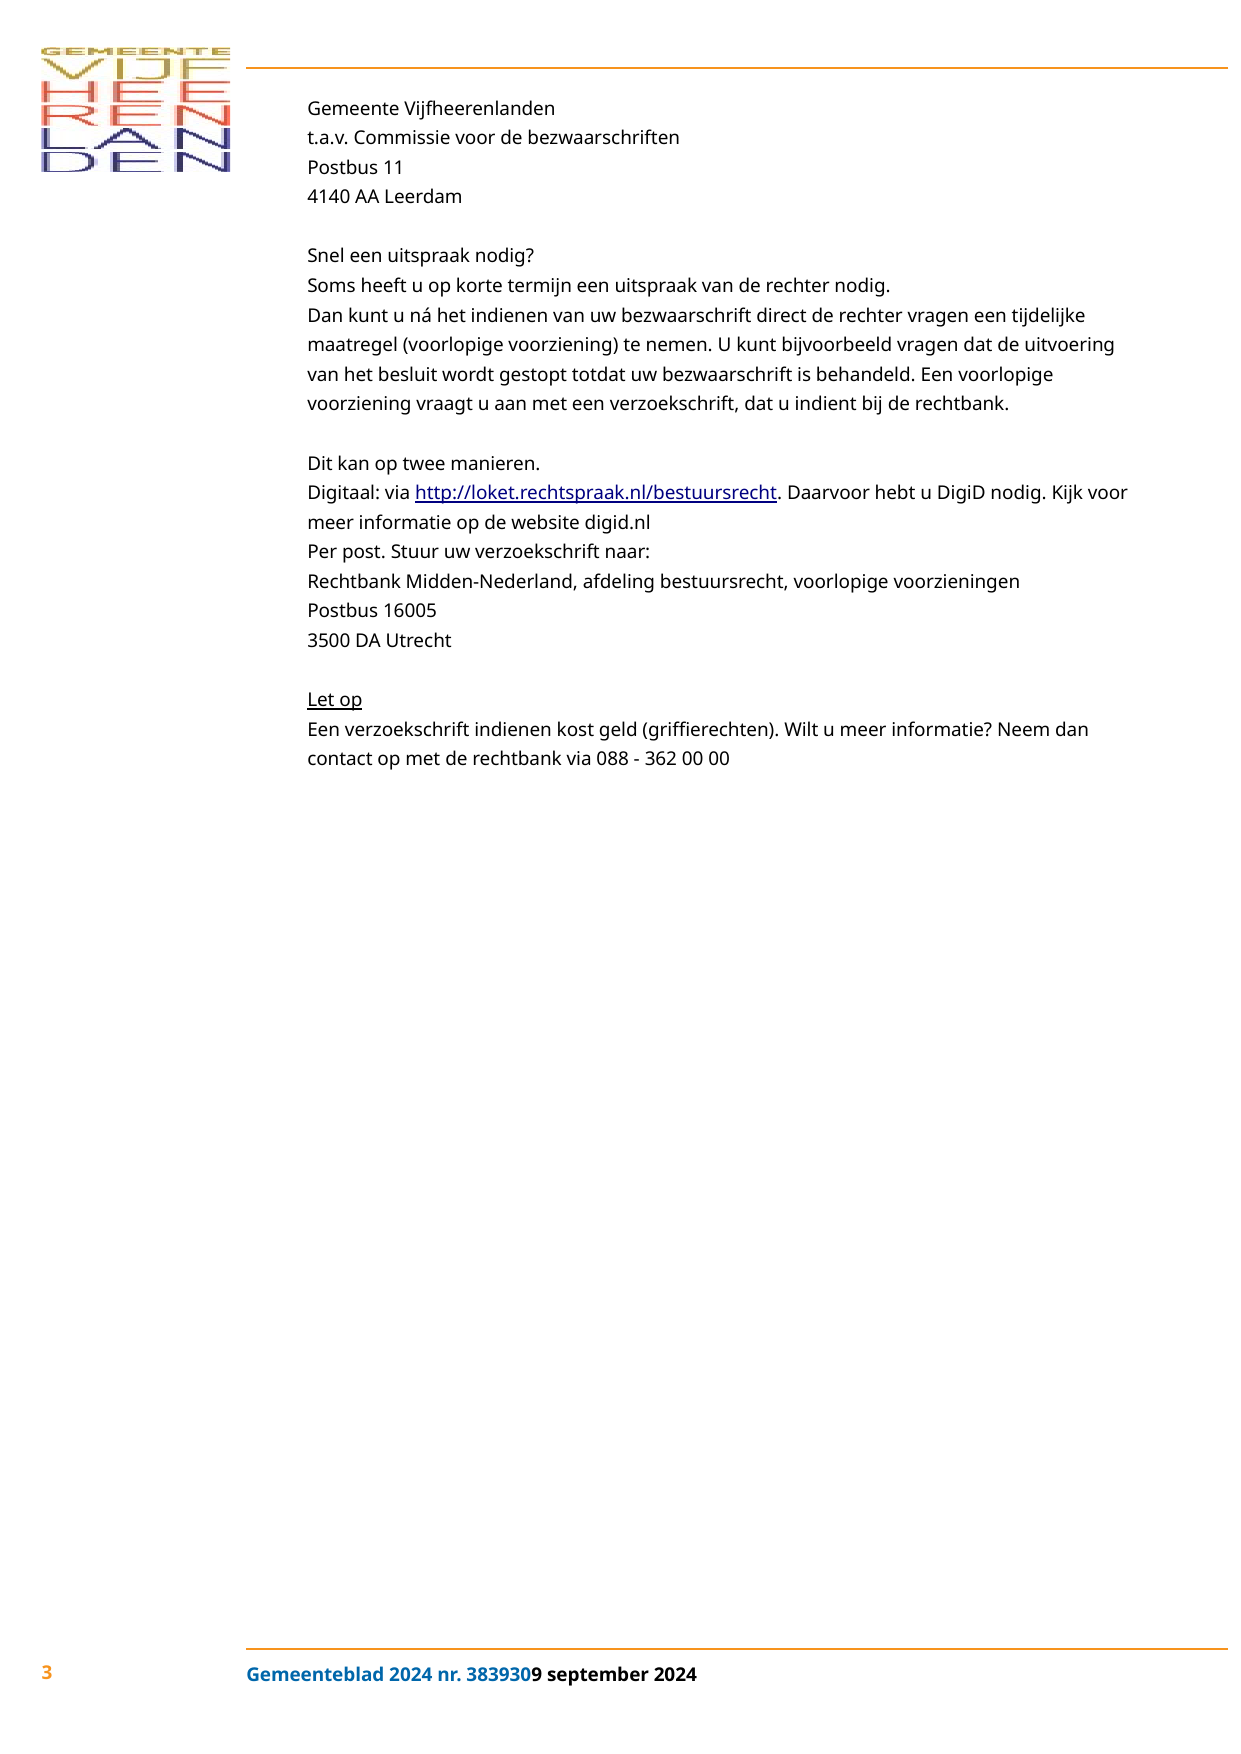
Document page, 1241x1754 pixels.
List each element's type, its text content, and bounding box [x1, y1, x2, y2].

list Soms heeft u op korte termijn een uitspraak van de rechter nodig. [248, 272, 1152, 298]
list 3500 DA Utrecht [248, 627, 1152, 653]
list Per post. Stuur uw verzoekschrift naar: [248, 538, 1152, 564]
list Postbus 16005 [248, 598, 1152, 623]
list Dit kan op twee manieren. [248, 450, 1152, 476]
list Let op [248, 686, 1152, 712]
picture [41, 47, 231, 172]
list Dan kunt u ná het indienen van uw bezwaarschrift direct de rechter vragen een tijdelijke maatregel (voorlopige voorziening) te nemen. U kunt bijvoorbeeld vragen dat de uitvoering van het besluit wordt gestopt totdat uw bezwaarschrift is behandeld. Een voorlopige voorziening vraagt u aan met een verzoekschrift, dat u indient bij de rechtbank. [248, 302, 1152, 416]
list t.a.v. Commissie voor de bezwaarschriften [248, 124, 1152, 150]
list Snel een uitspraak nodig? [248, 243, 1152, 268]
list Rechtbank Midden-Nederland, afdeling bestuursrecht, voorlopige voorzieningen [248, 568, 1152, 594]
list Digitaal: via http://loket.rechtspraak.nl/bestuursrecht. Daarvoor hebt u DigiD nodig. Kijk voor meer informatie op de website digid.nl [248, 479, 1152, 535]
list Postbus 11 [248, 154, 1152, 180]
list 4140 AA Leerdam [248, 183, 1152, 209]
list Gemeente Vijfheerenlanden [248, 95, 1152, 121]
list Een verzoekschrift indienen kost geld (griffierechten). Wilt u meer informatie? Neem dan contact op met de rechtbank via 088 - 362 00 00 [248, 716, 1152, 771]
